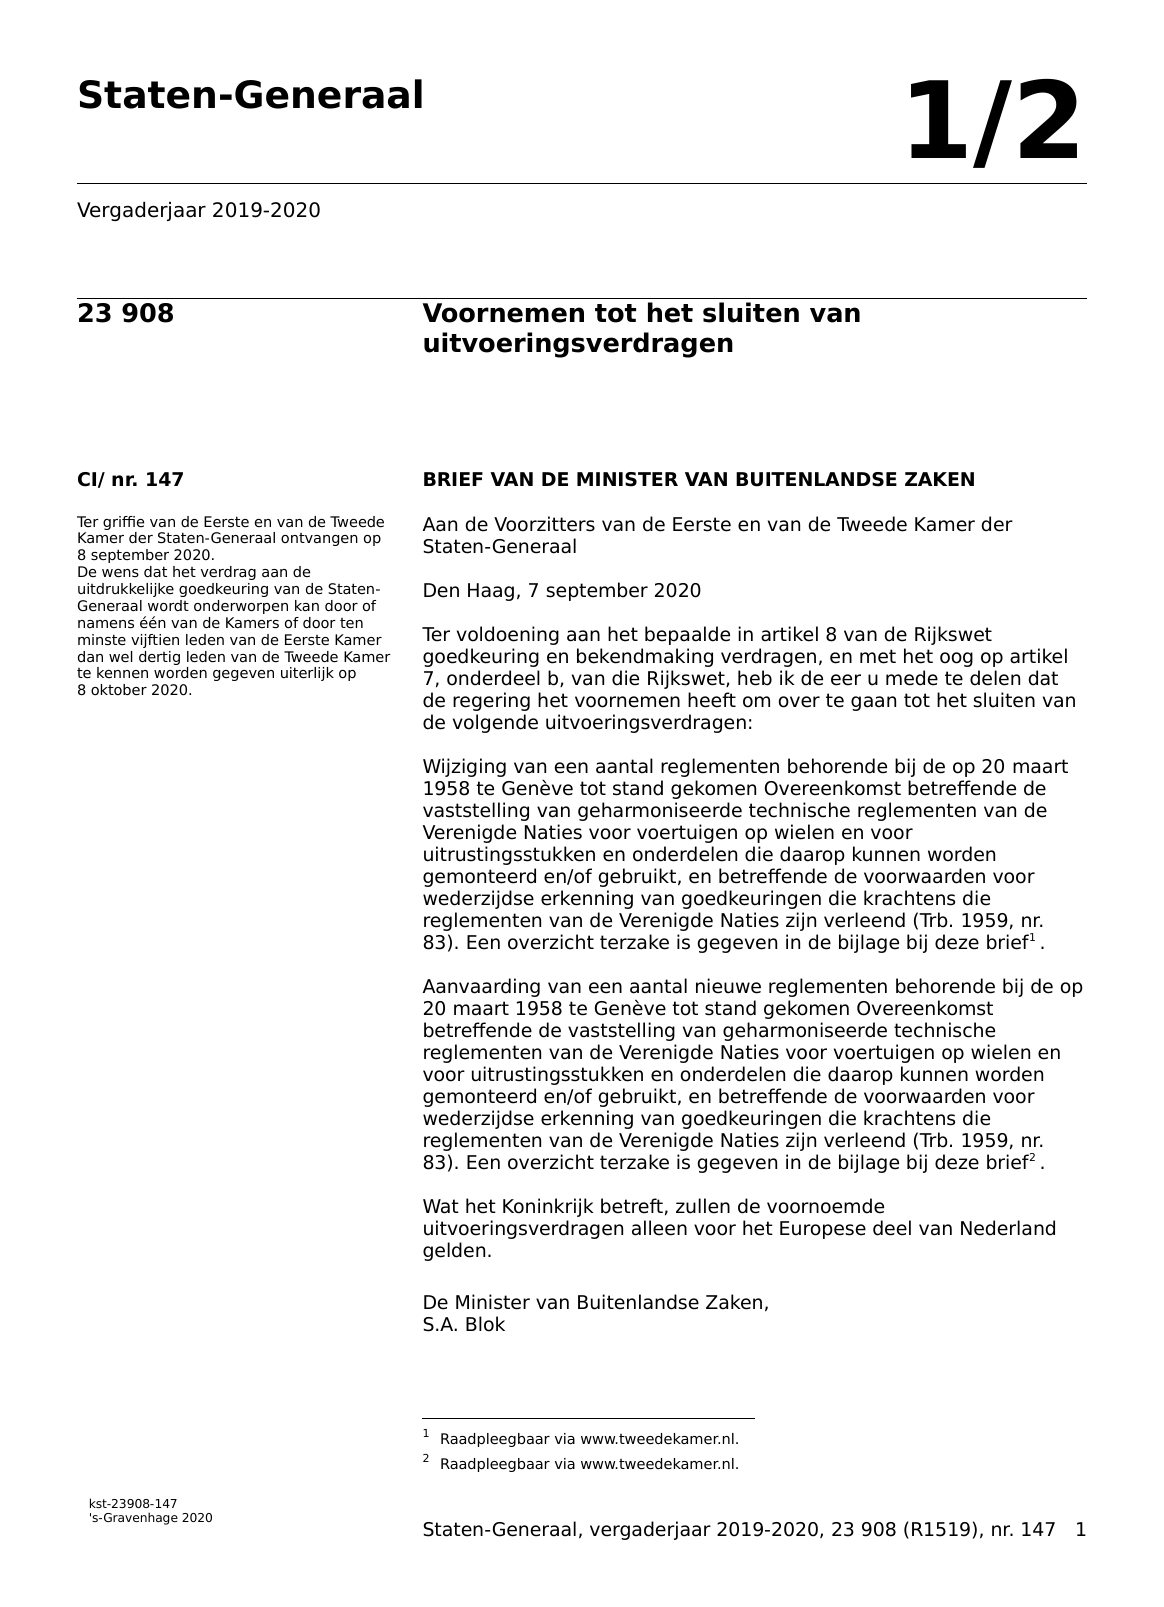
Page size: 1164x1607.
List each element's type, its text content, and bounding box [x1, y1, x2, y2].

subtitle CI/ nr. 147 BRIEF VAN DE MINISTER VAN BUITENLANDSE ZAKEN [77, 469, 1087, 491]
text Wijziging van een aantal reglementen behorende bij de op 20 maart 1958 te Genève tot stand gekomen Overeenkomst betreffende de vaststelling van geharmoniseerde technische reglementen van de Verenigde Naties voor voertuigen op wielen en voor uitrustingsstukken en onderdelen die daarop kunnen worden gemonteerd en/of gebruikt, en betreffende de voorwaarden voor wederzijdse erkenning van goedkeuringen die krachtens die reglementen van de Verenigde Naties zijn verleend (Trb. 1959, nr. 83). Een overzicht terzake is gegeven in de bijlage bij deze brief. [422, 756, 1087, 954]
text 's-Gravenhage 2020 [88, 1511, 323, 1525]
table_header Staten-Generaal [77, 59, 886, 183]
table_header 1/2 [886, 59, 1087, 183]
text Aanvaarding van een aantal nieuwe reglementen behorende bij de op 20 maart 1958 te Genève tot stand gekomen Overeenkomst betreffende de vaststelling van geharmoniseerde technische reglementen van de Verenigde Naties voor voertuigen op wielen en voor uitrustingsstukken en onderdelen die daarop kunnen worden gemonteerd en/of gebruikt, en betreffende de voorwaarden voor wederzijdse erkenning van goedkeuringen die krachtens die reglementen van de Verenigde Naties zijn verleend (Trb. 1959, nr. 83). Een overzicht terzake is gegeven in de bijlage bij deze brief. [422, 976, 1087, 1174]
text Den Haag, 7 september 2020 [422, 580, 1087, 602]
text De Minister van Buitenlandse Zaken, S.A. Blok [422, 1292, 1087, 1336]
text Ter voldoening aan het bepaalde in artikel 8 van de Rijkswet goedkeuring en bekendmaking verdragen, en met het oog op artikel 7, onderdeel b, van die Rijkswet, heb ik de eer u mede te delen dat de regering het voornemen heeft om over te gaan tot het sluiten van de volgende uitvoeringsverdragen: [422, 624, 1087, 734]
subtitle 23 908 Voornemen tot het sluiten van uitvoeringsverdragen [77, 299, 1087, 358]
text Raadpleegbaar via www.tweedekamer.nl. [422, 1452, 1087, 1474]
table_cell Vergaderjaar 2019-2020 [77, 184, 1087, 298]
text Ter griffie van de Eerste en van de Tweede Kamer der Staten-Generaal ontvangen op 8 september 2020. [77, 513, 399, 564]
text De wens dat het verdrag aan de uitdrukkelijke goedkeuring van de Staten-Generaal wordt onderworpen kan door of namens één van de Kamers of door ten minste vijftien leden van de Eerste Kamer dan wel dertig leden van de Tweede Kamer te kennen worden gegeven uiterlijk op 8 oktober 2020. [77, 564, 399, 699]
text Wat het Koninkrijk betreft, zullen de voornoemde uitvoeringsverdragen alleen voor het Europese deel van Nederland gelden. [422, 1196, 1087, 1262]
text Raadpleegbaar via www.tweedekamer.nl. [422, 1427, 1087, 1449]
text Aan de Voorzitters van de Eerste en van de Tweede Kamer der Staten-Generaal [422, 513, 1087, 557]
text kst-23908-147 [88, 1497, 323, 1511]
